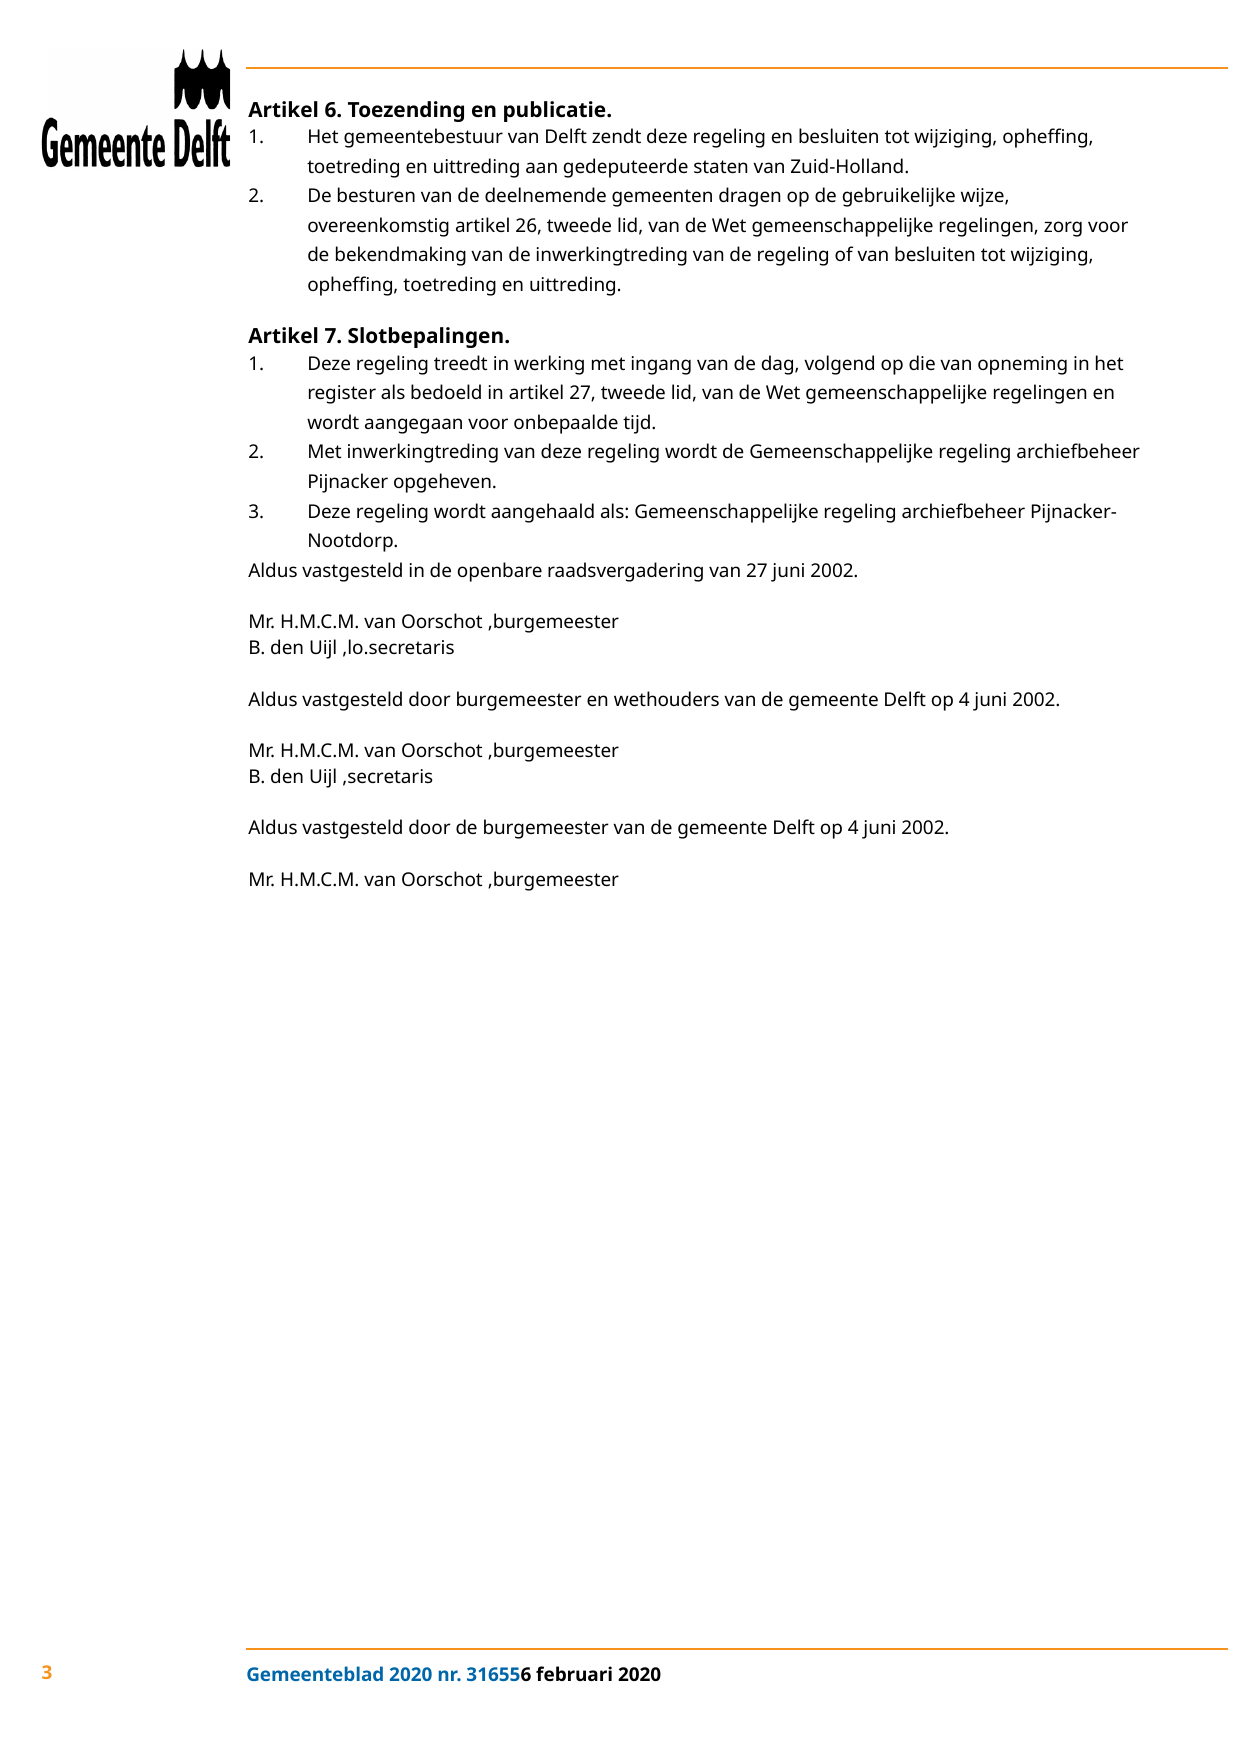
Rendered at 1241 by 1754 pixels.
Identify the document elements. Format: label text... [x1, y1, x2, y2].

text Mr. H.M.C.M. van Oorschot ,burgemeester [248, 608, 1152, 634]
text Mr. H.M.C.M. van Oorschot ,burgemeester [248, 737, 1152, 763]
text B. den Uijl ,lo.secretaris [248, 634, 1152, 660]
list Met inwerkingtreding van deze regeling wordt de Gemeenschappelijke regeling archiefbeheer Pijnacker opgeheven. [248, 439, 1152, 494]
list Het gemeentebestuur van Delft zendt deze regeling en besluiten tot wijziging, opheffing, toetreding en uittreding aan gedeputeerde staten van Zuid-Holland. [248, 123, 1152, 178]
text Mr. H.M.C.M. van Oorschot ,burgemeester [248, 866, 1152, 892]
list De besturen van de deelnemende gemeenten dragen op de gebruikelijke wijze, overeenkomstig artikel 26, tweede lid, van de Wet gemeenschappelijke regelingen, zorg voor de bekendmaking van de inwerkingtreding van de regeling of van besluiten tot wijziging, opheffing, toetreding en uittreding. [248, 182, 1152, 297]
text Artikel 6. Toezending en publicatie. [248, 95, 1152, 123]
list Deze regeling wordt aangehaald als: Gemeenschappelijke regeling archiefbeheer Pijnacker-Nootdorp. [248, 498, 1152, 553]
text B. den Uijl ,secretaris [248, 763, 1152, 789]
list Deze regeling treedt in werking met ingang van de dag, volgend op die van opneming in het register als bedoeld in artikel 27, tweede lid, van de Wet gemeenschappelijke regelingen en wordt aangegaan voor onbepaalde tijd. [248, 350, 1152, 435]
text Aldus vastgesteld door burgemeester en wethouders van de gemeente Delft op 4 juni 2002. [248, 686, 1152, 711]
picture [41, 47, 231, 172]
text Aldus vastgesteld door de burgemeester van de gemeente Delft op 4 juni 2002. [248, 814, 1152, 840]
text Aldus vastgesteld in de openbare raadsvergadering van 27 juni 2002. [248, 557, 1152, 583]
text Artikel 7. Slotbepalingen. [248, 322, 1152, 350]
